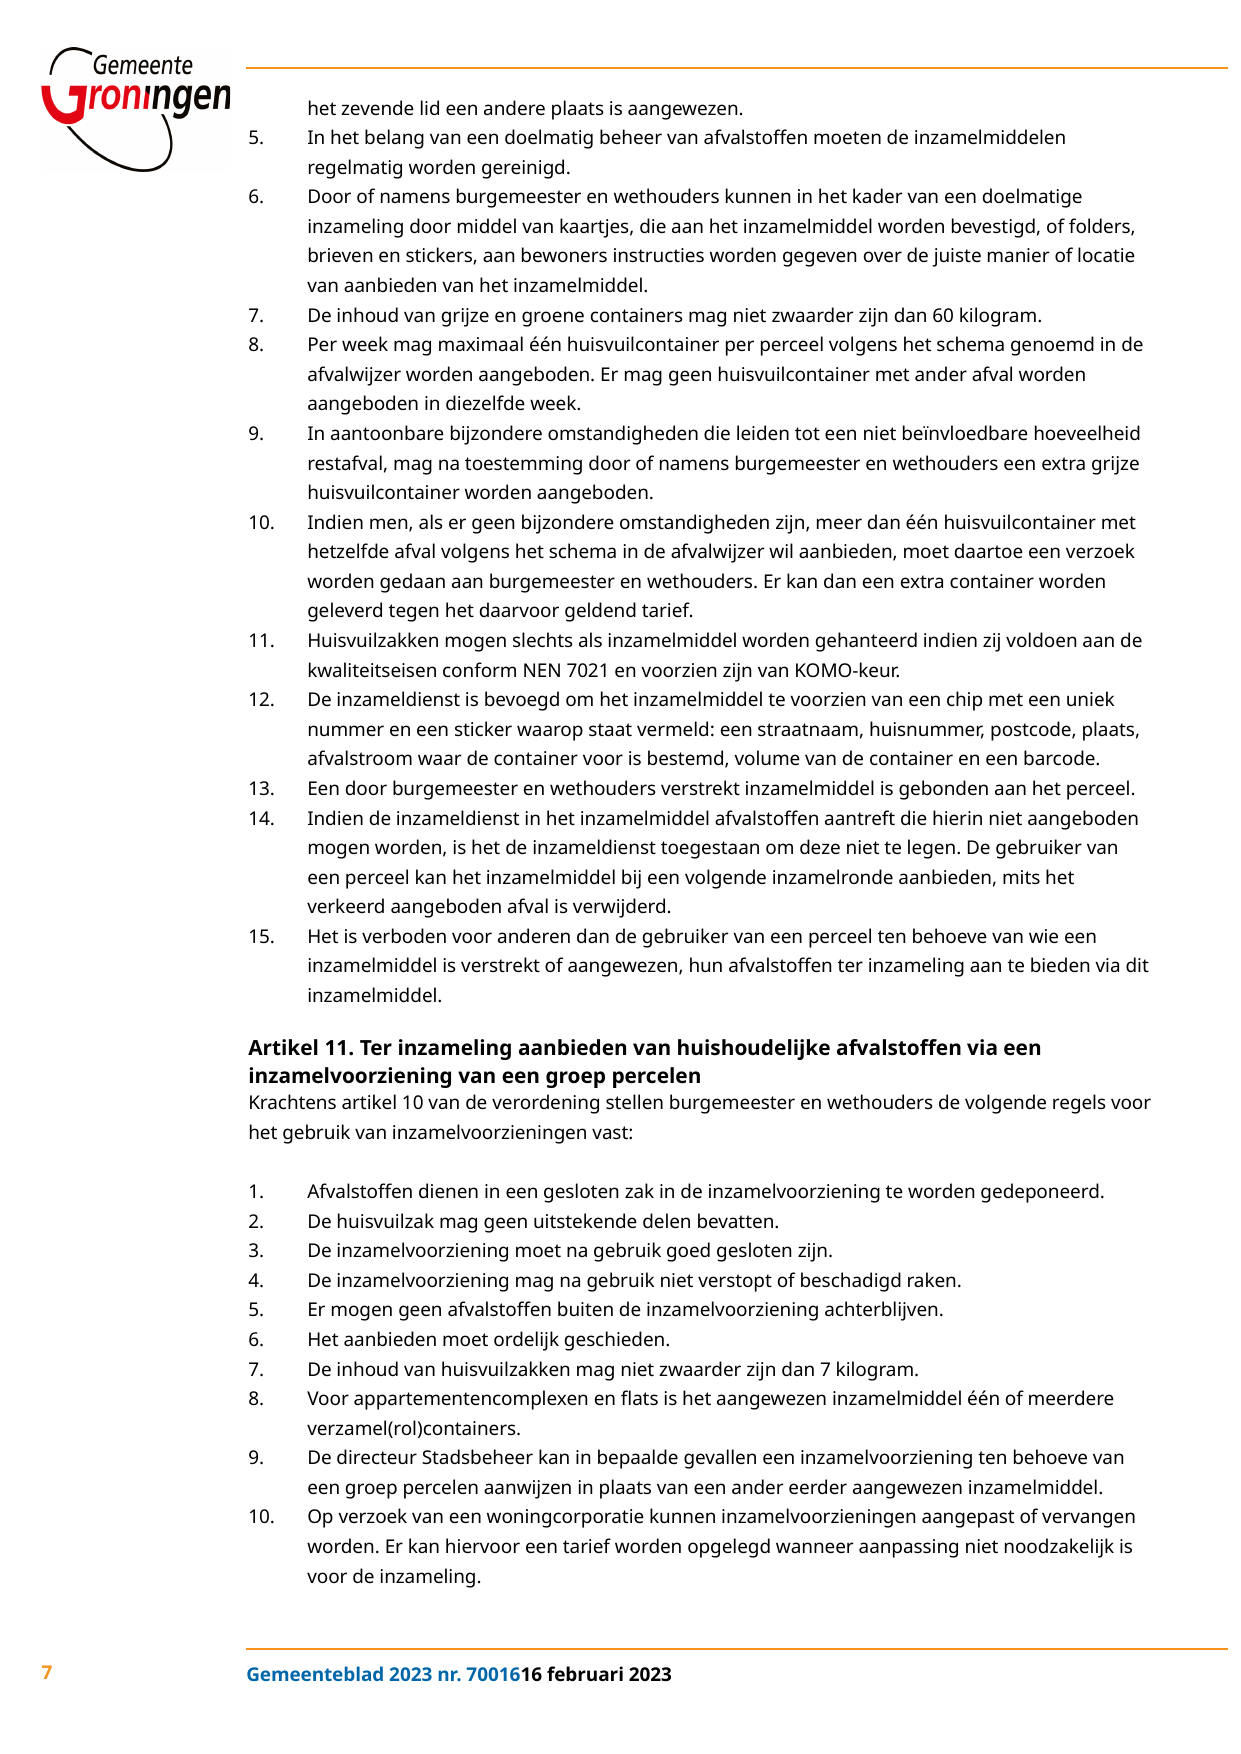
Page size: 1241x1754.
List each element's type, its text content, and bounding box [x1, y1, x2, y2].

list De directeur Stadsbeheer kan in bepaalde gevallen een inzamelvoorziening ten behoeve van een groep percelen aanwijzen in plaats van een ander eerder aangewezen inzamelmiddel. [248, 1444, 1152, 1500]
list Door of namens burgemeester en wethouders kunnen in het kader van een doelmatige inzameling door middel van kaartjes, die aan het inzamelmiddel worden bevestigd, of folders, brieven en stickers, aan bewoners instructies worden gegeven over de juiste manier of locatie van aanbieden van het inzamelmiddel. [248, 183, 1152, 298]
list De inhoud van huisvuilzakken mag niet zwaarder zijn dan 7 kilogram. [248, 1356, 1152, 1382]
list Op verzoek van een woningcorporatie kunnen inzamelvoorzieningen aangepast of vervangen worden. Er kan hiervoor een tarief worden opgelegd wanneer aanpassing niet noodzakelijk is voor de inzameling. [248, 1504, 1152, 1589]
list Indien men, als er geen bijzondere omstandigheden zijn, meer dan één huisvuilcontainer met hetzelfde afval volgens het schema in de afvalwijzer wil aanbieden, moet daartoe een verzoek worden gedaan aan burgemeester en wethouders. Er kan dan een extra container worden geleverd tegen het daarvoor geldend tarief. [248, 509, 1152, 623]
list De inzameldienst is bevoegd om het inzamelmiddel te voorzien van een chip met een uniek nummer en een sticker waarop staat vermeld: een straatnaam, huisnummer, postcode, plaats, afvalstroom waar de container voor is bestemd, volume van de container en een barcode. [248, 686, 1152, 771]
text Krachtens artikel 10 van de verordening stellen burgemeester en wethouders de volgende regels voor het gebruik van inzamelvoorzieningen vast: [248, 1089, 1152, 1145]
list In het belang van een doelmatig beheer van afvalstoffen moeten de inzamelmiddelen regelmatig worden gereinigd. [248, 124, 1152, 180]
picture [41, 47, 231, 172]
list De inzamelvoorziening moet na gebruik goed gesloten zijn. [248, 1237, 1152, 1263]
list Een door burgemeester en wethouders verstrekt inzamelmiddel is gebonden aan het perceel. [248, 775, 1152, 801]
list Afvalstoffen dienen in een gesloten zak in de inzamelvoorziening te worden gedeponeerd. [248, 1178, 1152, 1204]
list De inzamelvoorziening mag na gebruik niet verstopt of beschadigd raken. [248, 1267, 1152, 1293]
list Indien de inzameldienst in het inzamelmiddel afvalstoffen aantreft die hierin niet aangeboden mogen worden, is het de inzameldienst toegestaan om deze niet te legen. De gebruiker van een perceel kan het inzamelmiddel bij een volgende inzamelronde aanbieden, mits het verkeerd aangeboden afval is verwijderd. [248, 805, 1152, 919]
list Er mogen geen afvalstoffen buiten de inzamelvoorziening achterblijven. [248, 1297, 1152, 1322]
list Voor appartementencomplexen en flats is het aangewezen inzamelmiddel één of meerdere verzamel(rol)containers. [248, 1385, 1152, 1441]
list Huisvuilzakken mogen slechts als inzamelmiddel worden gehanteerd indien zij voldoen aan de kwaliteitseisen conform NEN 7021 en voorzien zijn van KOMO-keur. [248, 627, 1152, 683]
list De inhoud van grijze en groene containers mag niet zwaarder zijn dan 60 kilogram. [248, 302, 1152, 328]
list het zevende lid een andere plaats is aangewezen. [248, 95, 1152, 121]
list Per week mag maximaal één huisvuilcontainer per perceel volgens het schema genoemd in de afvalwijzer worden aangeboden. Er mag geen huisvuilcontainer met ander afval worden aangeboden in diezelfde week. [248, 331, 1152, 416]
text Artikel 11. Ter inzameling aanbieden van huishoudelijke afvalstoffen via een inzamelvoorziening van een groep percelen [248, 1033, 1152, 1089]
list In aantoonbare bijzondere omstandigheden die leiden tot een niet beïnvloedbare hoeveelheid restafval, mag na toestemming door of namens burgemeester en wethouders een extra grijze huisvuilcontainer worden aangeboden. [248, 420, 1152, 505]
list Het aanbieden moet ordelijk geschieden. [248, 1326, 1152, 1352]
list Het is verboden voor anderen dan de gebruiker van een perceel ten behoeve van wie een inzamelmiddel is verstrekt of aangewezen, hun afvalstoffen ter inzameling aan te bieden via dit inzamelmiddel. [248, 923, 1152, 1008]
list De huisvuilzak mag geen uitstekende delen bevatten. [248, 1208, 1152, 1234]
